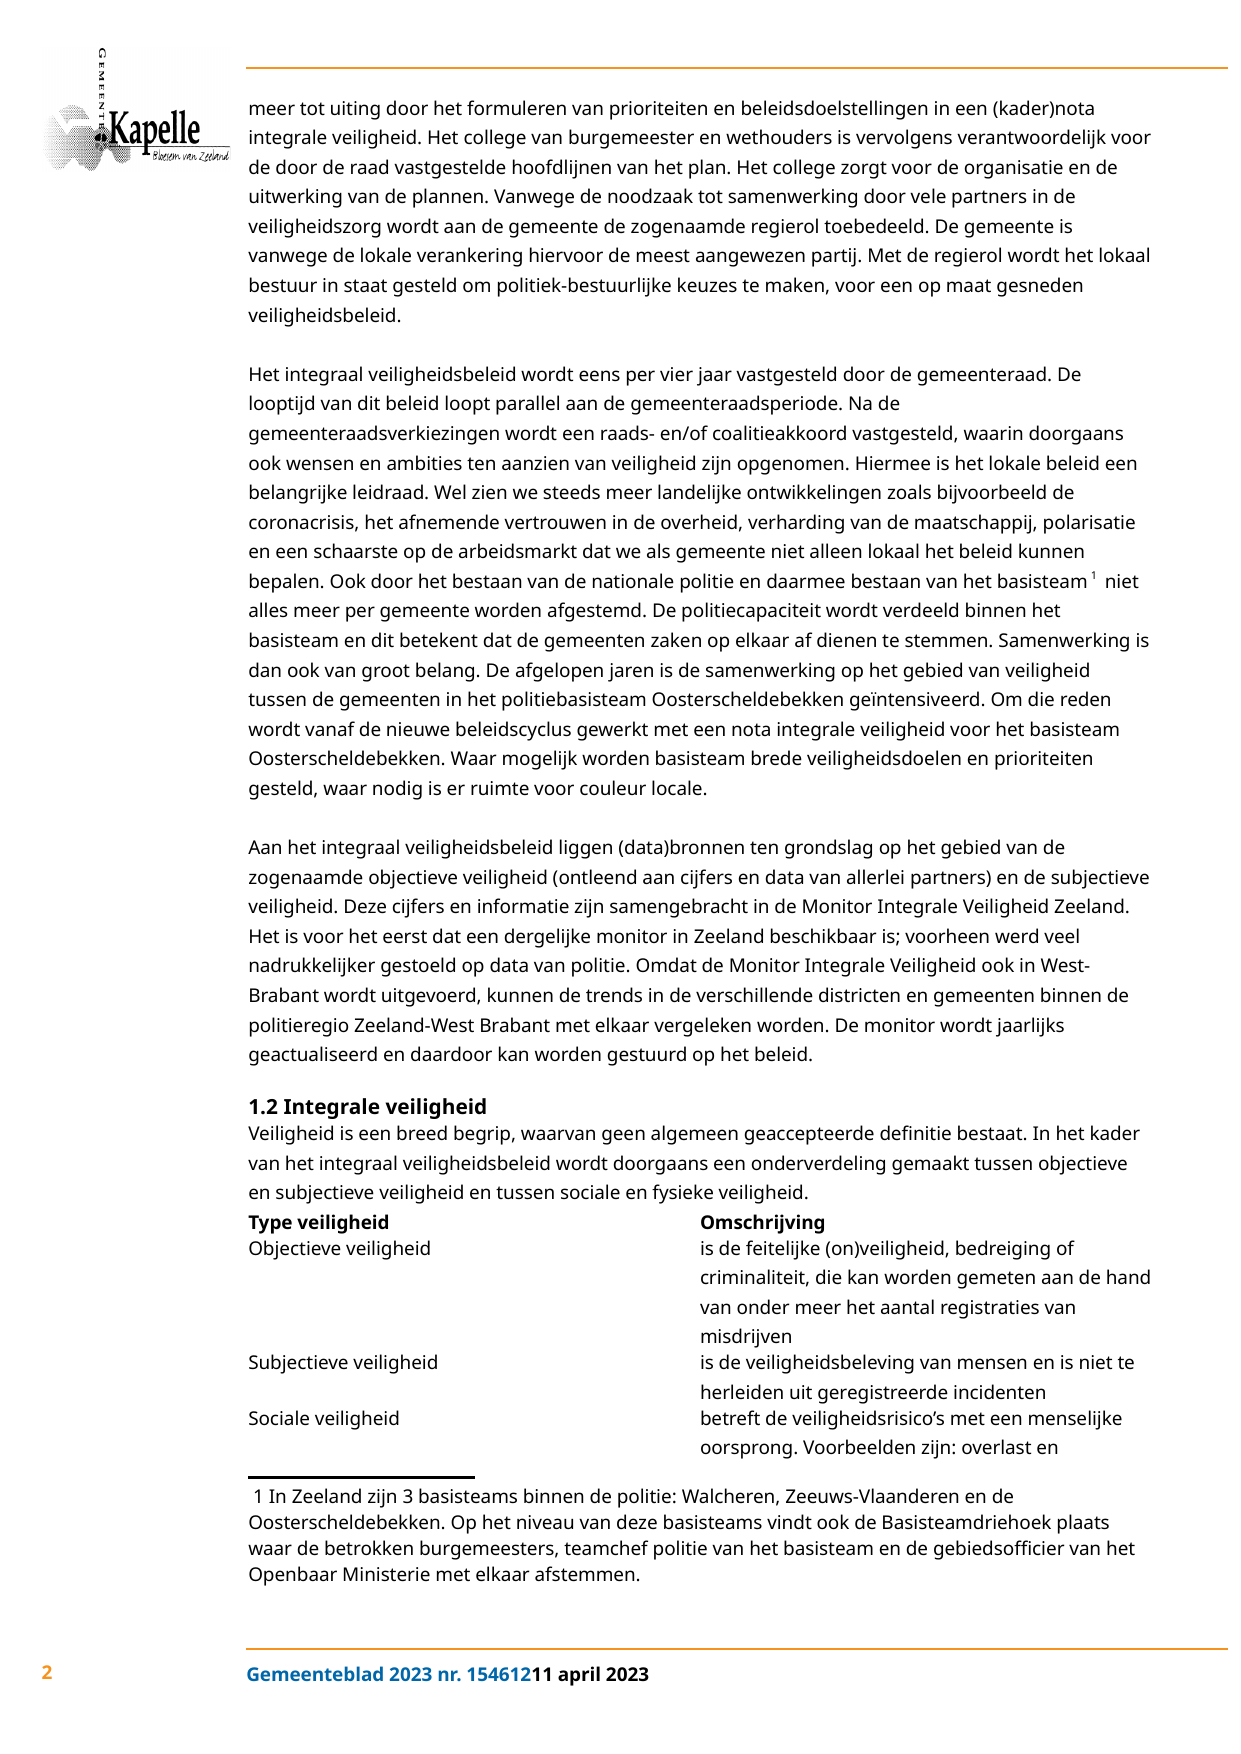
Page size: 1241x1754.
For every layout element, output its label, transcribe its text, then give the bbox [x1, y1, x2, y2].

table_cell Subjectieve veiligheid [248, 1349, 700, 1405]
table_cell is de feitelijke (on)veiligheid, bedreiging of criminaliteit, die kan worden gemeten aan de hand van onder meer het aantal registraties van misdrijven [700, 1235, 1152, 1349]
table_cell betreft de veiligheidsrisico’s met een menselijke oorsprong. Voorbeelden zijn: overlast en [700, 1405, 1152, 1460]
text Aan het integraal veiligheidsbeleid liggen (data)bronnen ten grondslag op het gebied van de zogenaamde objectieve veiligheid (ontleend aan cijfers en data van allerlei partners) en de subjectieve veiligheid. Deze cijfers en informatie zijn samengebracht in de Monitor Integrale Veiligheid Zeeland. Het is voor het eerst dat een dergelijke monitor in Zeeland beschikbaar is; voorheen werd veel nadrukkelijker gestoeld op data van politie. Omdat de Monitor Integrale Veiligheid ook in West-Brabant wordt uitgevoerd, kunnen de trends in de verschillende districten en gemeenten binnen de politieregio Zeeland-West Brabant met elkaar vergeleken worden. De monitor wordt jaarlijks geactualiseerd en daardoor kan worden gestuurd op het beleid. [248, 834, 1152, 1067]
text Veiligheid is een breed begrip, waarvan geen algemeen geaccepteerde definitie bestaat. In het kader van het integraal veiligheidsbeleid wordt doorgaans een onderverdeling gemaakt tussen objectieve en subjectieve veiligheid en tussen sociale en fysieke veiligheid. [248, 1120, 1152, 1205]
table_cell Objectieve veiligheid [248, 1235, 700, 1349]
text In Zeeland zijn 3 basisteams binnen de politie: Walcheren, Zeeuws-Vlaanderen en de Oosterscheldebekken. Op het niveau van deze basisteams vindt ook de Basisteamdriehoek plaats waar de betrokken burgemeesters, teamchef politie van het basisteam en de gebiedsofficier van het Openbaar Ministerie met elkaar afstemmen. [248, 1483, 1152, 1586]
text meer tot uiting door het formuleren van prioriteiten en beleidsdoelstellingen in een (kader)nota integrale veiligheid. Het college van burgemeester en wethouders is vervolgens verantwoordelijk voor de door de raad vastgestelde hoofdlijnen van het plan. Het college zorgt voor de organisatie en de uitwerking van de plannen. Vanwege de noodzaak tot samenwerking door vele partners in de veiligheidszorg wordt aan de gemeente de zogenaamde regierol toebedeeld. De gemeente is vanwege de lokale verankering hiervoor de meest aangewezen partij. Met de regierol wordt het lokaal bestuur in staat gesteld om politiek-bestuurlijke keuzes te maken, voor een op maat gesneden veiligheidsbeleid. [248, 95, 1152, 328]
table_cell Sociale veiligheid [248, 1405, 700, 1460]
table_header Type veiligheid [248, 1209, 700, 1235]
picture [41, 47, 231, 172]
text Het integraal veiligheidsbeleid wordt eens per vier jaar vastgesteld door de gemeenteraad. De looptijd van dit beleid loopt parallel aan de gemeenteraadsperiode. Na de gemeenteraadsverkiezingen wordt een raads- en/of coalitieakkoord vastgesteld, waarin doorgaans ook wensen en ambities ten aanzien van veiligheid zijn opgenomen. Hiermee is het lokale beleid een belangrijke leidraad. Wel zien we steeds meer landelijke ontwikkelingen zoals bijvoorbeeld de coronacrisis, het afnemende vertrouwen in de overheid, verharding van de maatschappij, polarisatie en een schaarste op de arbeidsmarkt dat we als gemeente niet alleen lokaal het beleid kunnen bepalen. Ook door het bestaan van de nationale politie en daarmee bestaan van het basisteam niet alles meer per gemeente worden afgestemd. De politiecapaciteit wordt verdeeld binnen het basisteam en dit betekent dat de gemeenten zaken op elkaar af dienen te stemmen. Samenwerking is dan ook van groot belang. De afgelopen jaren is de samenwerking op het gebied van veiligheid tussen de gemeenten in het politiebasisteam Oosterscheldebekken geïntensiveerd. Om die reden wordt vanaf de nieuwe beleidscyclus gewerkt met een nota integrale veiligheid voor het basisteam Oosterscheldebekken. Waar mogelijk worden basisteam brede veiligheidsdoelen en prioriteiten gesteld, waar nodig is er ruimte voor couleur locale. [248, 361, 1152, 801]
text 1.2 Integrale veiligheid [248, 1092, 1152, 1120]
table_cell is de veiligheidsbeleving van mensen en is niet te herleiden uit geregistreerde incidenten [700, 1349, 1152, 1405]
table_header Omschrijving [700, 1209, 1152, 1235]
